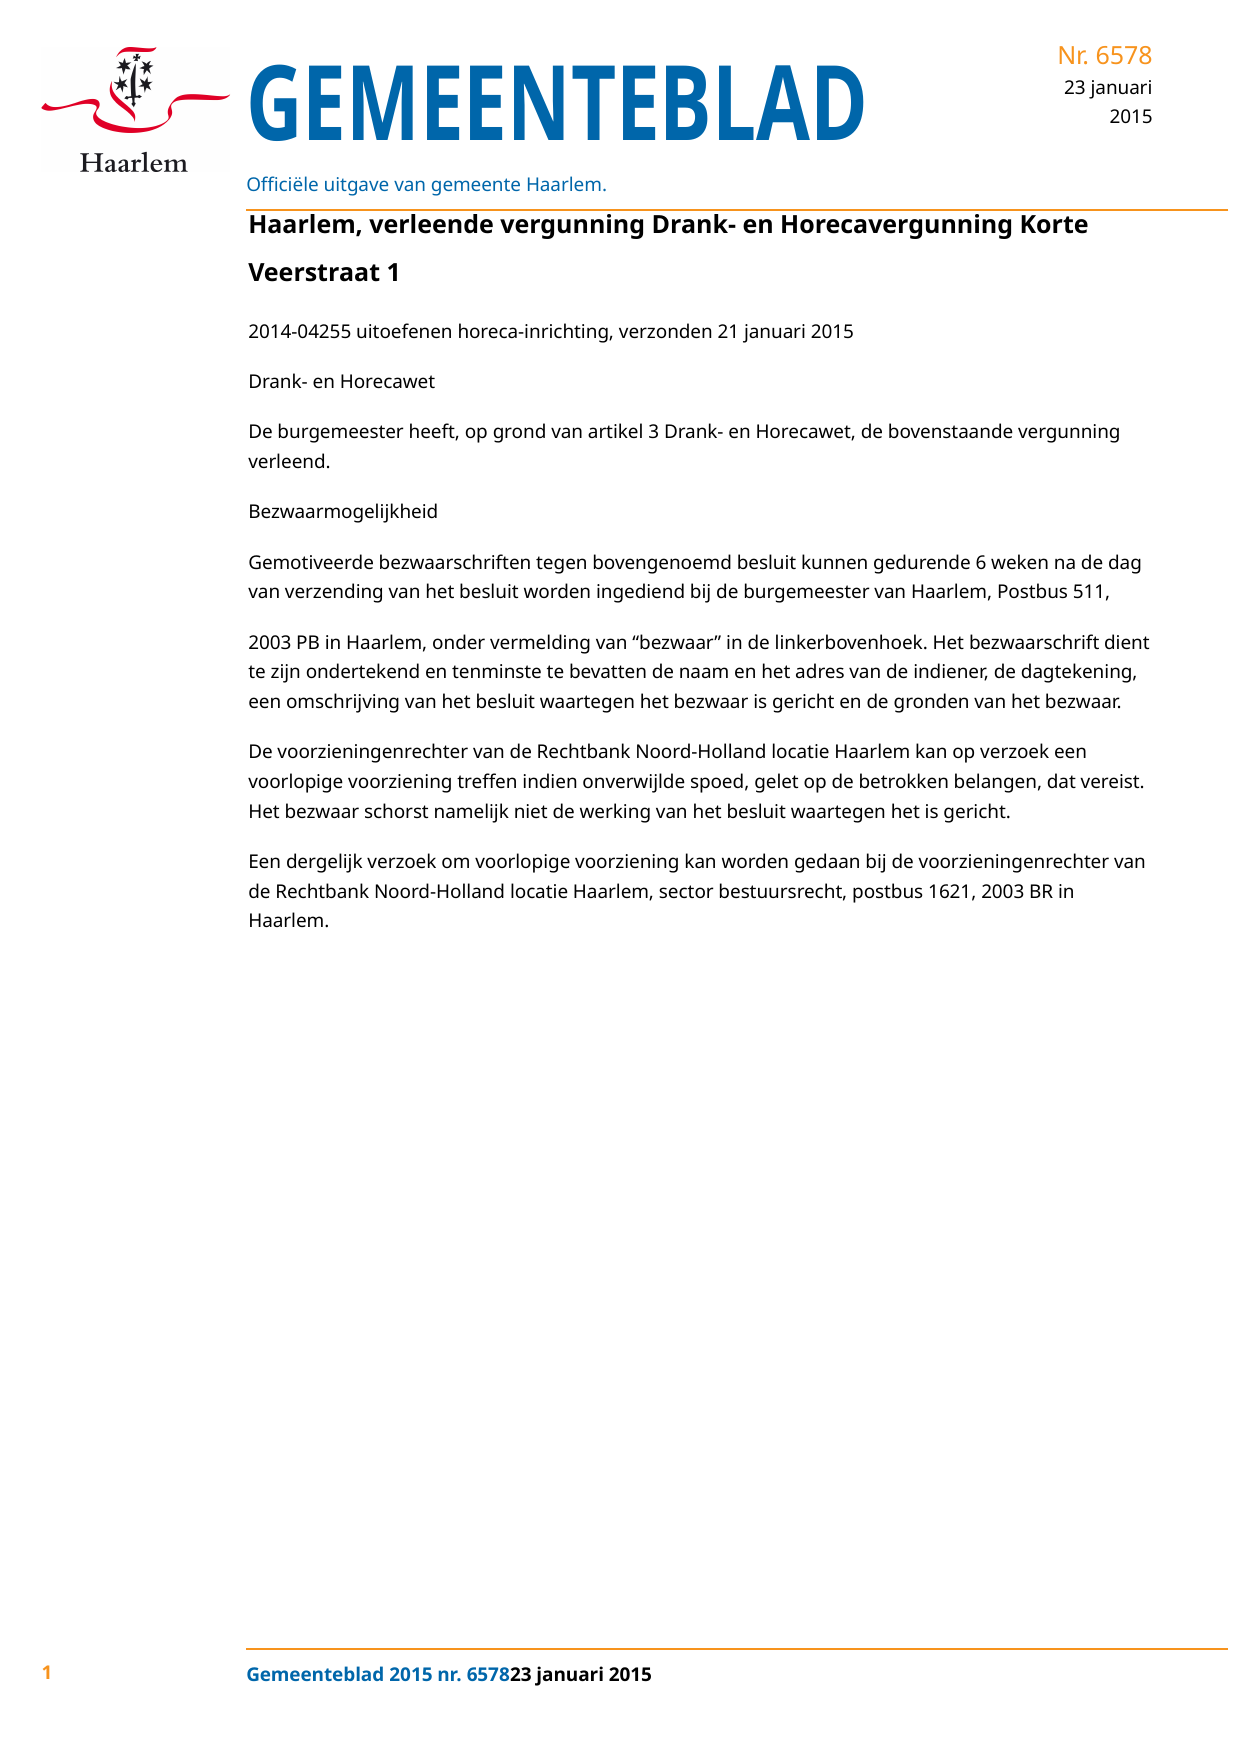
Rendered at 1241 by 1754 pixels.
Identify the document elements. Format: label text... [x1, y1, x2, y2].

picture [41, 47, 231, 172]
text Haarlem, verleende vergunning Drank- en Horecavergunning Korte Veerstraat 1 [248, 211, 1152, 288]
text Bezwaarmogelijkheid [248, 499, 1152, 524]
text De voorzieningenrechter van de Rechtbank Noord-Holland locatie Haarlem kan op verzoek een voorlopige voorziening treffen indien onverwijlde spoed, gelet op de betrokken belangen, dat vereist. Het bezwaar schorst namelijk niet de werking van het besluit waartegen het is gericht. [248, 739, 1152, 824]
text De burgemeester heeft, op grond van artikel 3 Drank- en Horecawet, de bovenstaande vergunning verleend. [248, 419, 1152, 474]
text Gemotiveerde bezwaarschriften tegen bovengenoemd besluit kunnen gedurende 6 weken na de dag van verzending van het besluit worden ingediend bij de burgemeester van Haarlem, Postbus 511, [248, 549, 1152, 604]
text 2003 PB in Haarlem, onder vermelding van “bezwaar” in de linkerbovenhoek. Het bezwaarschrift dient te zijn ondertekend en tenminste te bevatten de naam en het adres van de indiener, de dagtekening, een omschrijving van het besluit waartegen het bezwaar is gericht en de gronden van het bezwaar. [248, 629, 1152, 714]
text Drank- en Horecawet [248, 368, 1152, 394]
text 2014-04255 uitoefenen horeca-inrichting, verzonden 21 januari 2015 [248, 318, 1152, 344]
text Een dergelijk verzoek om voorlopige voorziening kan worden gedaan bij de voorzieningenrechter van de Rechtbank Noord-Holland locatie Haarlem, sector bestuursrecht, postbus 1621, 2003 BR in Haarlem. [248, 848, 1152, 933]
